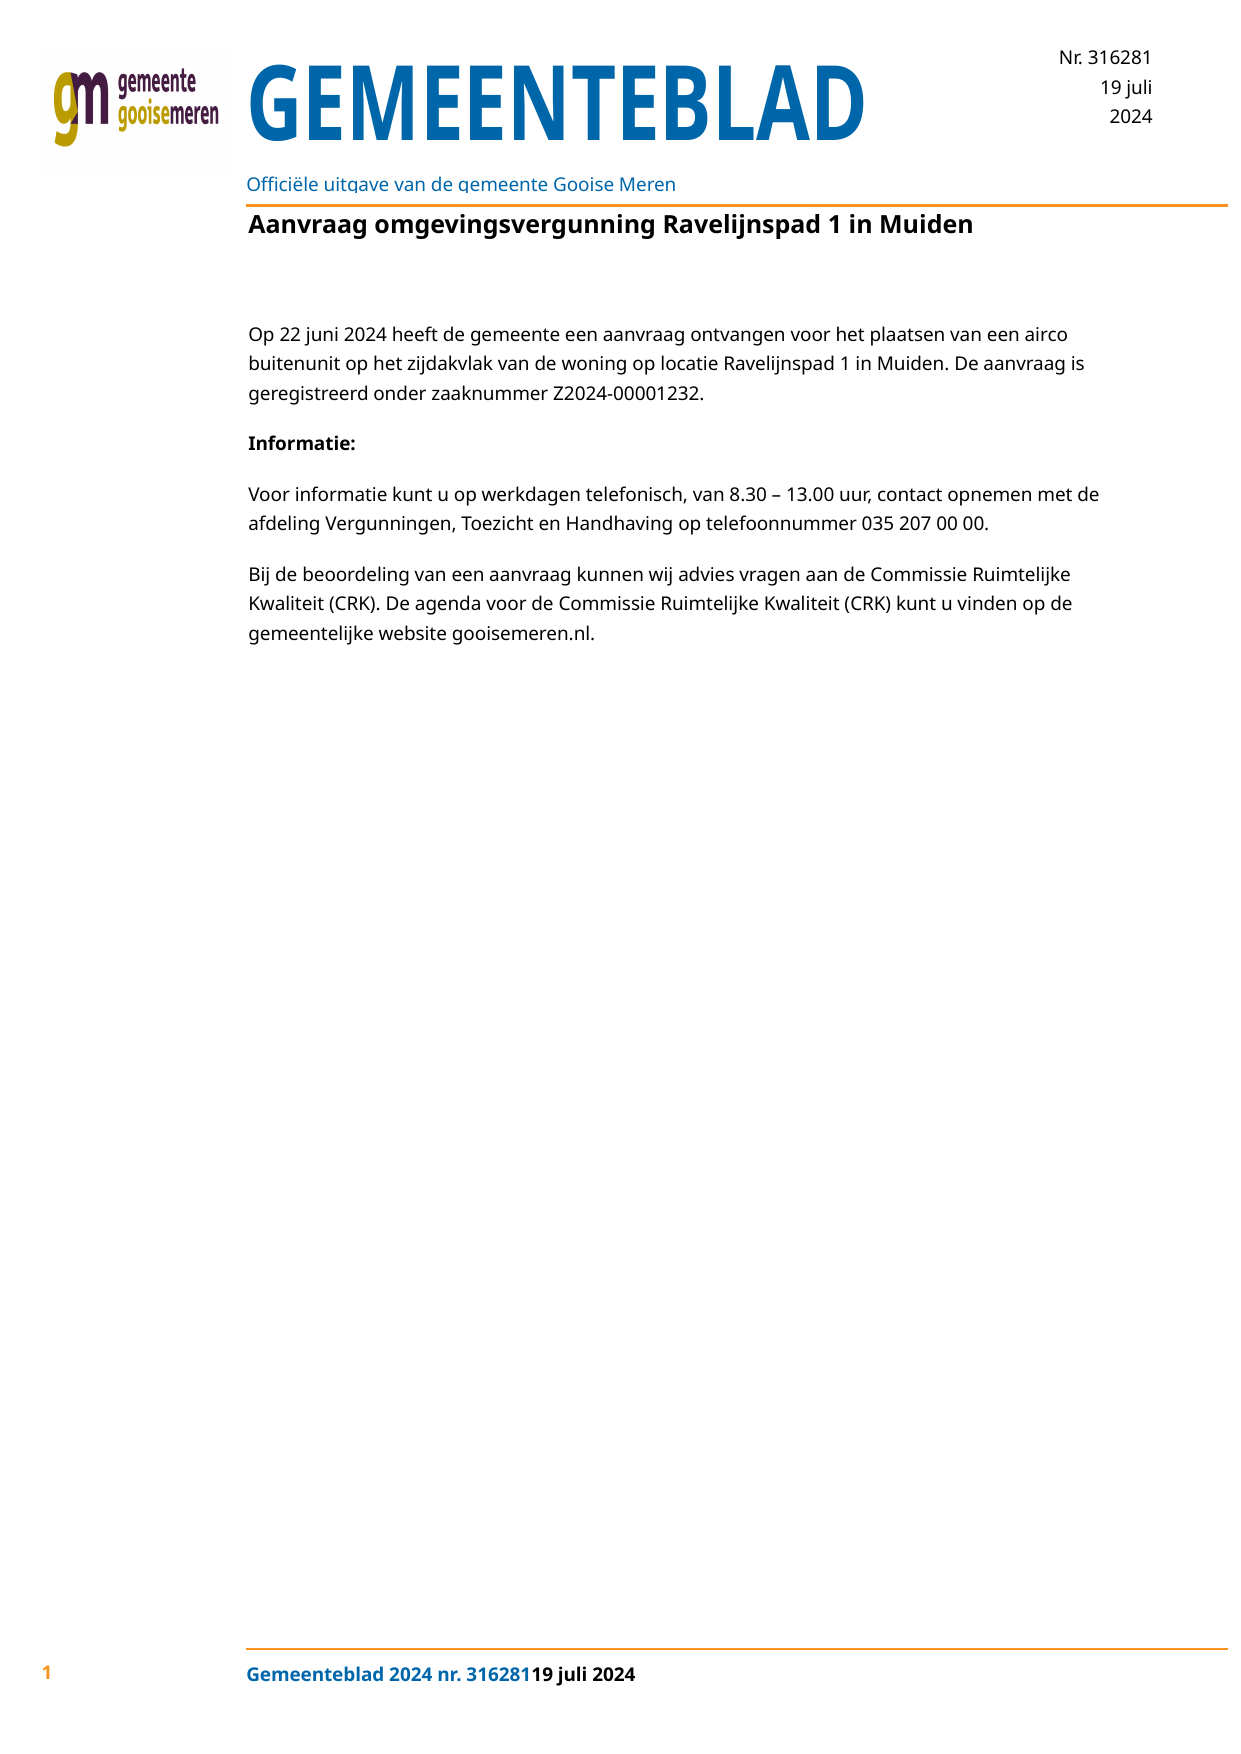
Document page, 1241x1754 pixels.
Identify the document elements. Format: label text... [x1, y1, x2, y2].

text Op 22 juni 2024 heeft de gemeente een aanvraag ontvangen voor het plaatsen van een airco buitenunit op het zijdakvlak van de woning op locatie Ravelijnspad 1 in Muiden. De aanvraag is geregistreerd onder zaaknummer Z2024-00001232. [248, 321, 1152, 406]
text Voor informatie kunt u op werkdagen telefonisch, van 8.30 – 13.00 uur, contact opnemen met de afdeling Vergunningen, Toezicht en Handhaving op telefoonnummer 035 207 00 00. [248, 481, 1152, 536]
picture [41, 47, 231, 172]
text Bij de beoordeling van een aanvraag kunnen wij advies vragen aan de Commissie Ruimtelijke Kwaliteit (CRK). De agenda voor de Commissie Ruimtelijke Kwaliteit (CRK) kunt u vinden op de gemeentelijke website gooisemeren.nl. [248, 561, 1152, 646]
text Aanvraag omgevingsvergunning Ravelijnspad 1 in Muiden [248, 207, 1152, 241]
text Informatie: [248, 430, 1152, 456]
